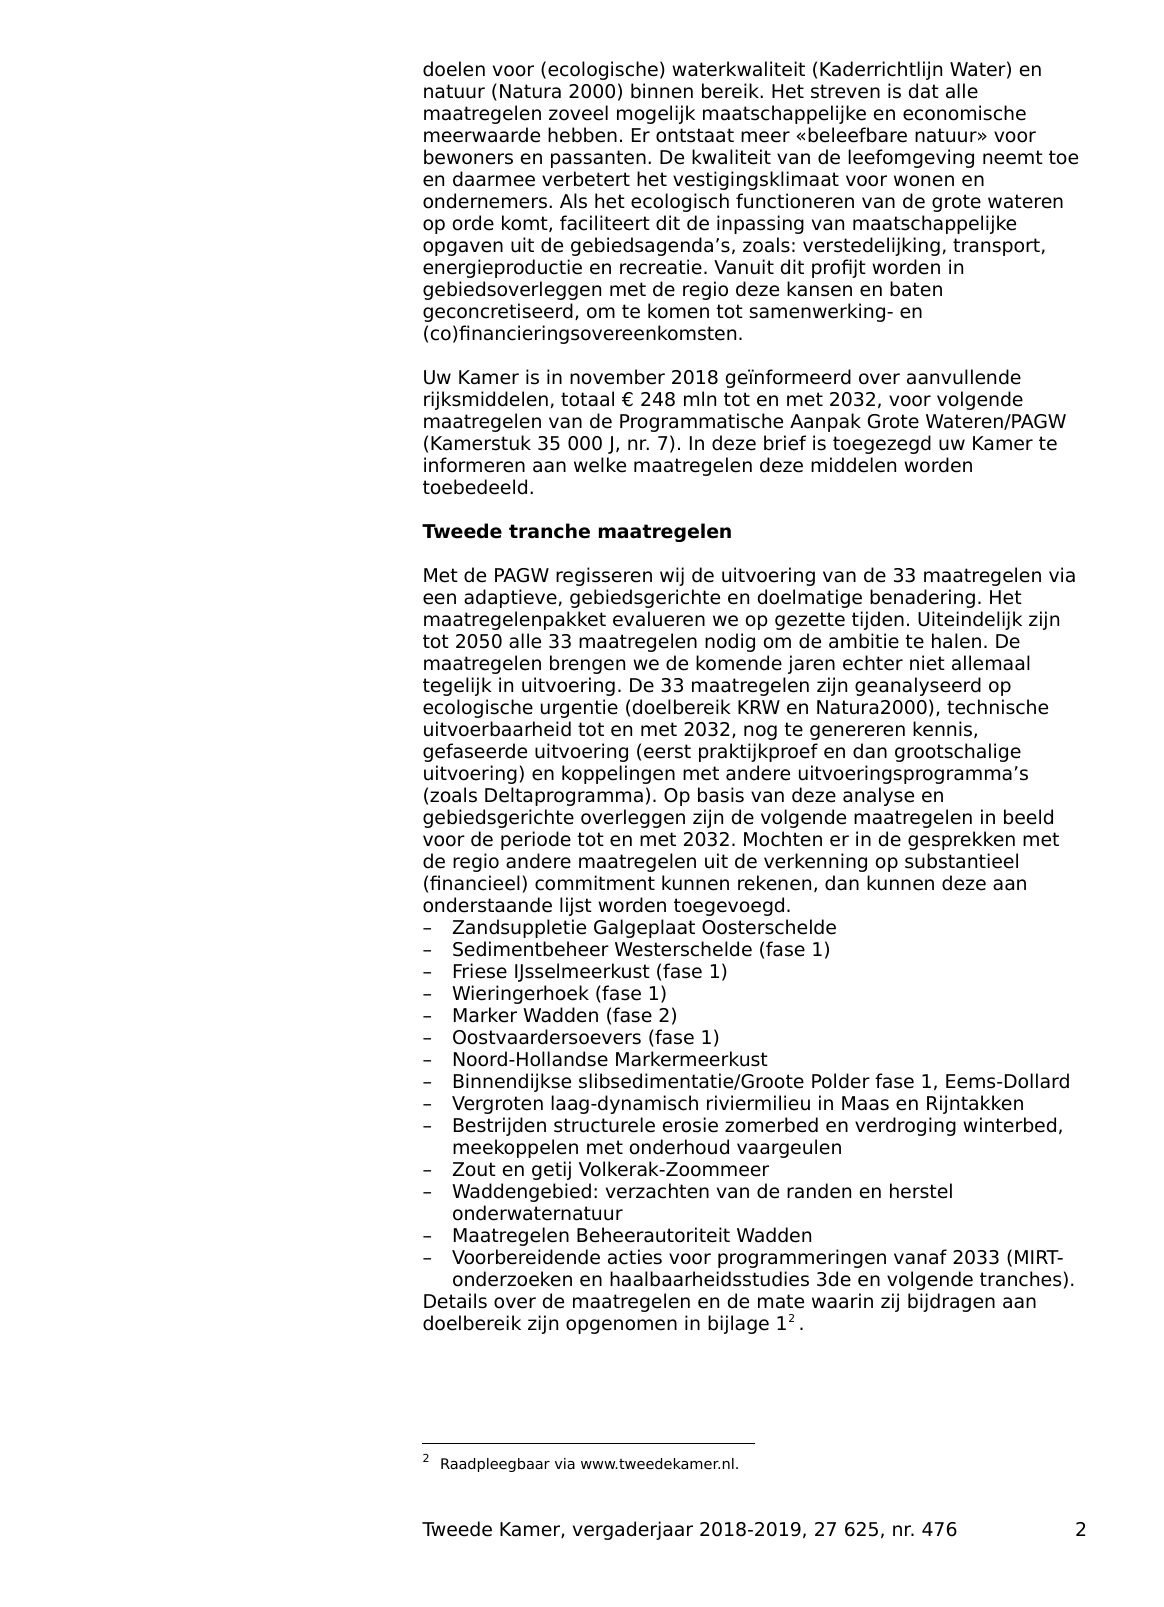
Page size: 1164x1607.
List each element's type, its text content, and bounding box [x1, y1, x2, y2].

text – Maatregelen Beheerautoriteit Wadden [422, 1224, 1087, 1247]
text – Sedimentbeheer Westerschelde (fase 1) [422, 939, 1087, 961]
text – Friese IJsselmeerkust (fase 1) [422, 961, 1087, 983]
text Met de PAGW regisseren wij de uitvoering van de 33 maatregelen via een adaptieve, gebiedsgerichte en doelmatige benadering. Het maatregelenpakket evalueren we op gezette tijden. Uiteindelijk zijn tot 2050 alle 33 maatregelen nodig om de ambitie te halen. De maatregelen brengen we de komende jaren echter niet allemaal tegelijk in uitvoering. De 33 maatregelen zijn geanalyseerd op ecologische urgentie (doelbereik KRW en Natura2000), technische uitvoerbaarheid tot en met 2032, nog te genereren kennis, gefaseerde uitvoering (eerst praktijkproef en dan grootschalige uitvoering) en koppelingen met andere uitvoeringsprogramma’s (zoals Deltaprogramma). Op basis van deze analyse en gebiedsgerichte overleggen zijn de volgende maatregelen in beeld voor de periode tot en met 2032. Mochten er in de gesprekken met de regio andere maatregelen uit de verkenning op substantieel (financieel) commitment kunnen rekenen, dan kunnen deze aan onderstaande lijst worden toegevoegd. [422, 565, 1087, 917]
subtitle Tweede tranche maatregelen [422, 521, 1087, 543]
text – Vergroten laag-dynamisch riviermilieu in Maas en Rijntakken [422, 1093, 1087, 1115]
text Uw Kamer is in november 2018 geïnformeerd over aanvullende rijksmiddelen, totaal € 248 mln tot en met 2032, voor volgende maatregelen van de Programmatische Aanpak Grote Wateren/PAGW (Kamerstuk 35 000 J, nr. 7). In deze brief is toegezegd uw Kamer te informeren aan welke maatregelen deze middelen worden toebedeeld. [422, 367, 1087, 499]
text Raadpleegbaar via www.tweedekamer.nl. [422, 1452, 1087, 1474]
text – Binnendijkse slibsedimentatie/Groote Polder fase 1, Eems-Dollard [422, 1071, 1087, 1093]
text – Noord-Hollandse Markermeerkust [422, 1049, 1087, 1071]
text – Zout en getij Volkerak-Zoommeer [422, 1159, 1087, 1181]
text – Wieringerhoek (fase 1) [422, 983, 1087, 1005]
text – Marker Wadden (fase 2) [422, 1005, 1087, 1027]
text doelen voor (ecologische) waterkwaliteit (Kaderrichtlijn Water) en natuur (Natura 2000) binnen bereik. Het streven is dat alle maatregelen zoveel mogelijk maatschappelijke en economische meerwaarde hebben. Er ontstaat meer «beleefbare natuur» voor bewoners en passanten. De kwaliteit van de leefomgeving neemt toe en daarmee verbetert het vestigingsklimaat voor wonen en ondernemers. Als het ecologisch functioneren van de grote wateren op orde komt, faciliteert dit de inpassing van maatschappelijke opgaven uit de gebiedsagenda’s, zoals: verstedelijking, transport, energieproductie en recreatie. Vanuit dit profijt worden in gebiedsoverleggen met de regio deze kansen en baten geconcretiseerd, om te komen tot samenwerking- en (co)financieringsovereenkomsten. [422, 59, 1087, 345]
text – Waddengebied: verzachten van de randen en herstel onderwaternatuur [422, 1181, 1087, 1224]
text – Bestrijden structurele erosie zomerbed en verdroging winterbed, meekoppelen met onderhoud vaargeulen [422, 1115, 1087, 1159]
text – Voorbereidende acties voor programmeringen vanaf 2033 (MIRT-onderzoeken en haalbaarheidsstudies 3de en volgende tranches). [422, 1247, 1087, 1291]
text – Oostvaardersoevers (fase 1) [422, 1027, 1087, 1049]
text Details over de maatregelen en de mate waarin zij bijdragen aan doelbereik zijn opgenomen in bijlage 1. [422, 1291, 1087, 1334]
text – Zandsuppletie Galgeplaat Oosterschelde [422, 917, 1087, 939]
